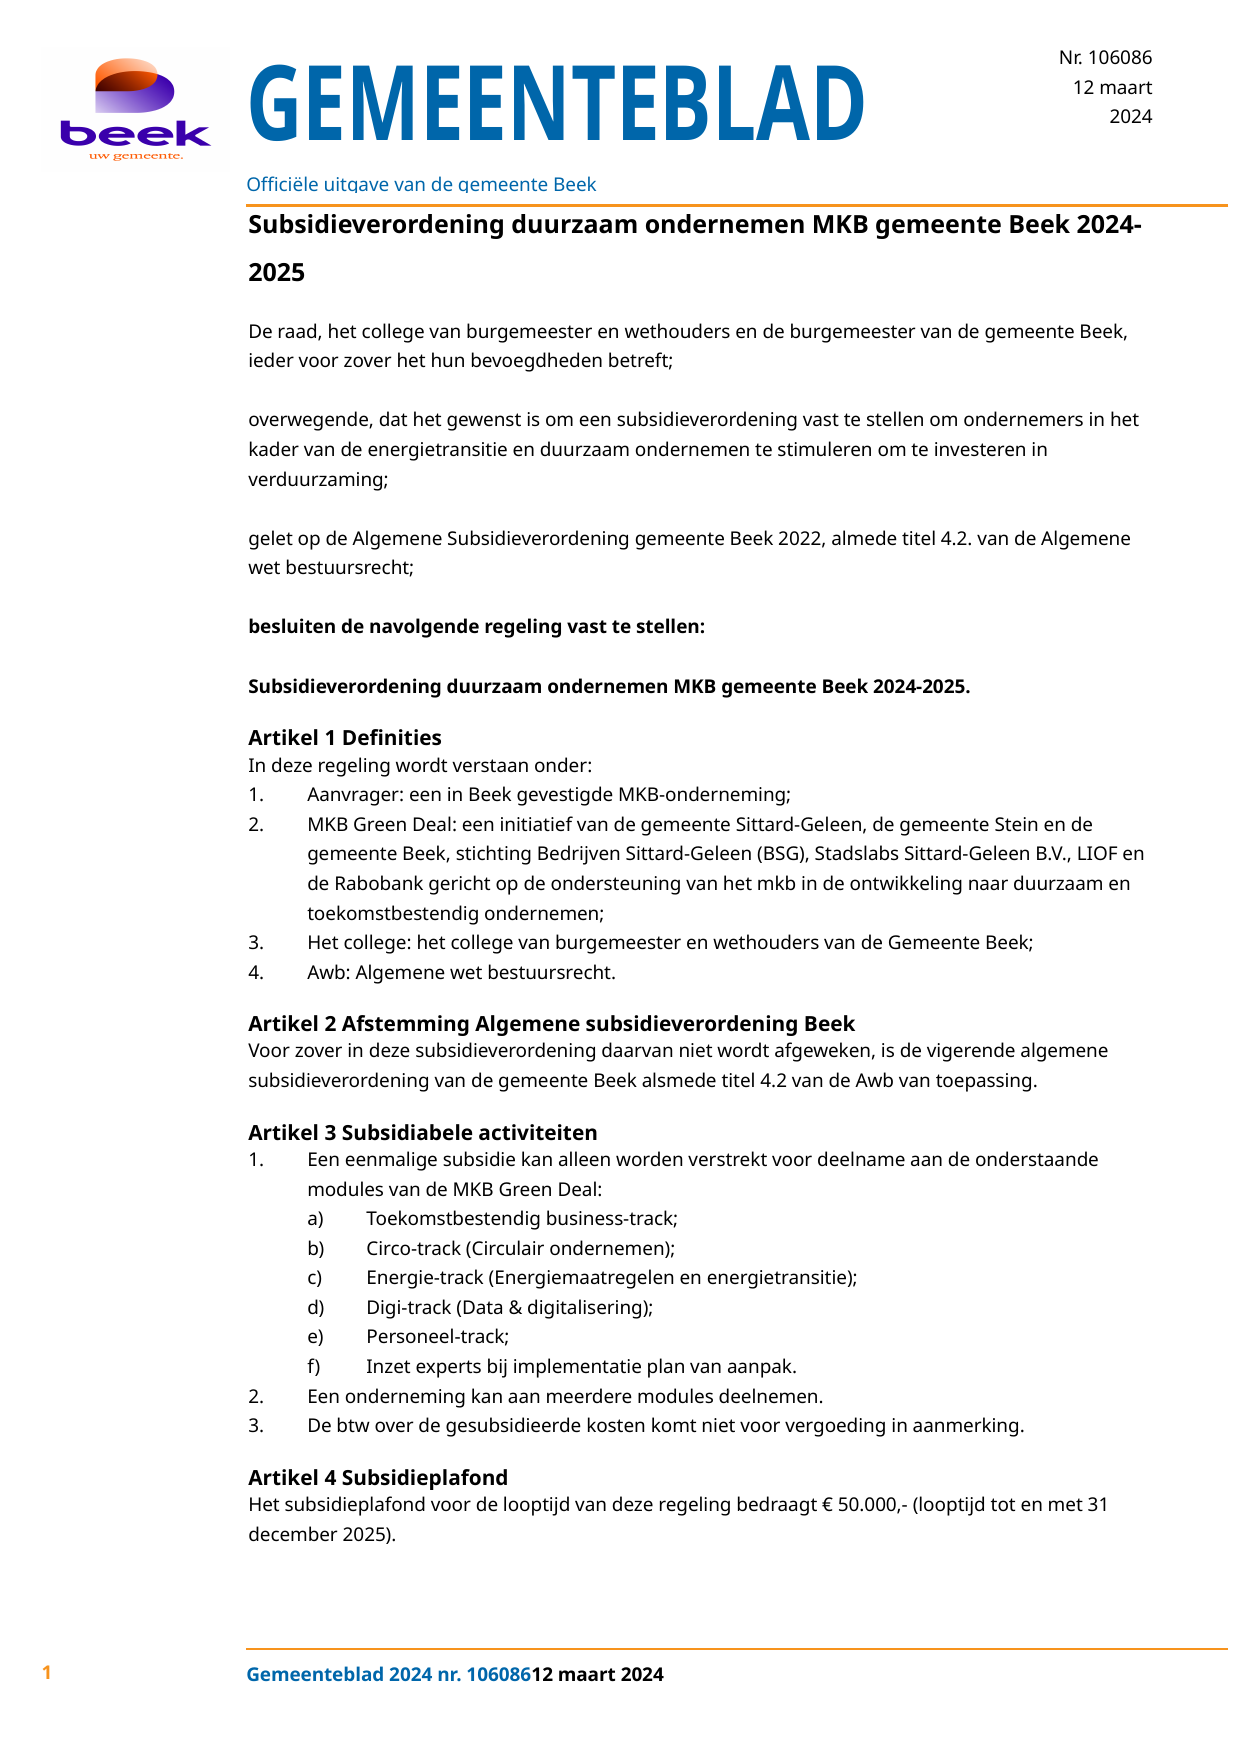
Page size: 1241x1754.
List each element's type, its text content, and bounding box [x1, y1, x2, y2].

picture [41, 47, 231, 172]
list Personeel-track; [307, 1324, 1152, 1349]
list Awb: Algemene wet bestuursrecht. [248, 959, 1152, 984]
text Artikel 2 Afstemming Algemene subsidieverordening Beek [248, 1009, 1152, 1038]
text Artikel 3 Subsidiabele activiteiten [248, 1118, 1152, 1146]
text De raad, het college van burgemeester en wethouders en de burgemeester van de gemeente Beek, ieder voor zover het hun bevoegdheden betreft; [248, 318, 1152, 373]
list Circo-track (Circulair ondernemen); [307, 1235, 1152, 1261]
list Toekomstbestendig business-track; [307, 1205, 1152, 1231]
text overwegende, dat het gewenst is om een subsidieverordening vast te stellen om ondernemers in het kader van de energietransitie en duurzaam ondernemen te stimuleren om te investeren in verduurzaming; [248, 407, 1152, 492]
text gelet op de Algemene Subsidieverordening gemeente Beek 2022, almede titel 4.2. van de Algemene wet bestuursrecht; [248, 525, 1152, 580]
text Subsidieverordening duurzaam ondernemen MKB gemeente Beek 2024-2025. [248, 673, 1152, 699]
text Subsidieverordening duurzaam ondernemen MKB gemeente Beek 2024-2025 [248, 207, 1152, 288]
list Een onderneming kan aan meerdere modules deelnemen. [248, 1383, 1152, 1408]
list Digi-track (Data & digitalisering); [307, 1294, 1152, 1320]
list Inzet experts bij implementatie plan van aanpak. [307, 1353, 1152, 1379]
list MKB Green Deal: een initiatief van de gemeente Sittard-Geleen, de gemeente Stein en de gemeente Beek, stichting Bedrijven Sittard-Geleen (BSG), Stadslabs Sittard-Geleen B.V., LIOF en de Rabobank gericht op de ondersteuning van het mkb in de ontwikkeling naar duurzaam en toekomstbestendig ondernemen; [248, 811, 1152, 925]
text In deze regeling wordt verstaan onder: [248, 752, 1152, 777]
list Het college: het college van burgemeester en wethouders van de Gemeente Beek; [248, 929, 1152, 955]
list Aanvrager: een in Beek gevestigde MKB-onderneming; [248, 781, 1152, 807]
list Energie-track (Energiemaatregelen en energietransitie); [307, 1264, 1152, 1290]
list Een eenmalige subsidie kan alleen worden verstrekt voor deelname aan de onderstaande modules van de MKB Green Deal: [248, 1146, 1152, 1201]
list De btw over de gesubsidieerde kosten komt niet voor vergoeding in aanmerking. [248, 1412, 1152, 1438]
text besluiten de navolgende regeling vast te stellen: [248, 614, 1152, 639]
text Het subsidieplafond voor de looptijd van deze regeling bedraagt € 50.000,- (looptijd tot en met 31 december 2025). [248, 1491, 1152, 1547]
text Artikel 1 Definities [248, 723, 1152, 752]
text Artikel 4 Subsidieplafond [248, 1463, 1152, 1491]
text Voor zover in deze subsidieverordening daarvan niet wordt afgeweken, is de vigerende algemene subsidieverordening van de gemeente Beek alsmede titel 4.2 van de Awb van toepassing. [248, 1038, 1152, 1093]
